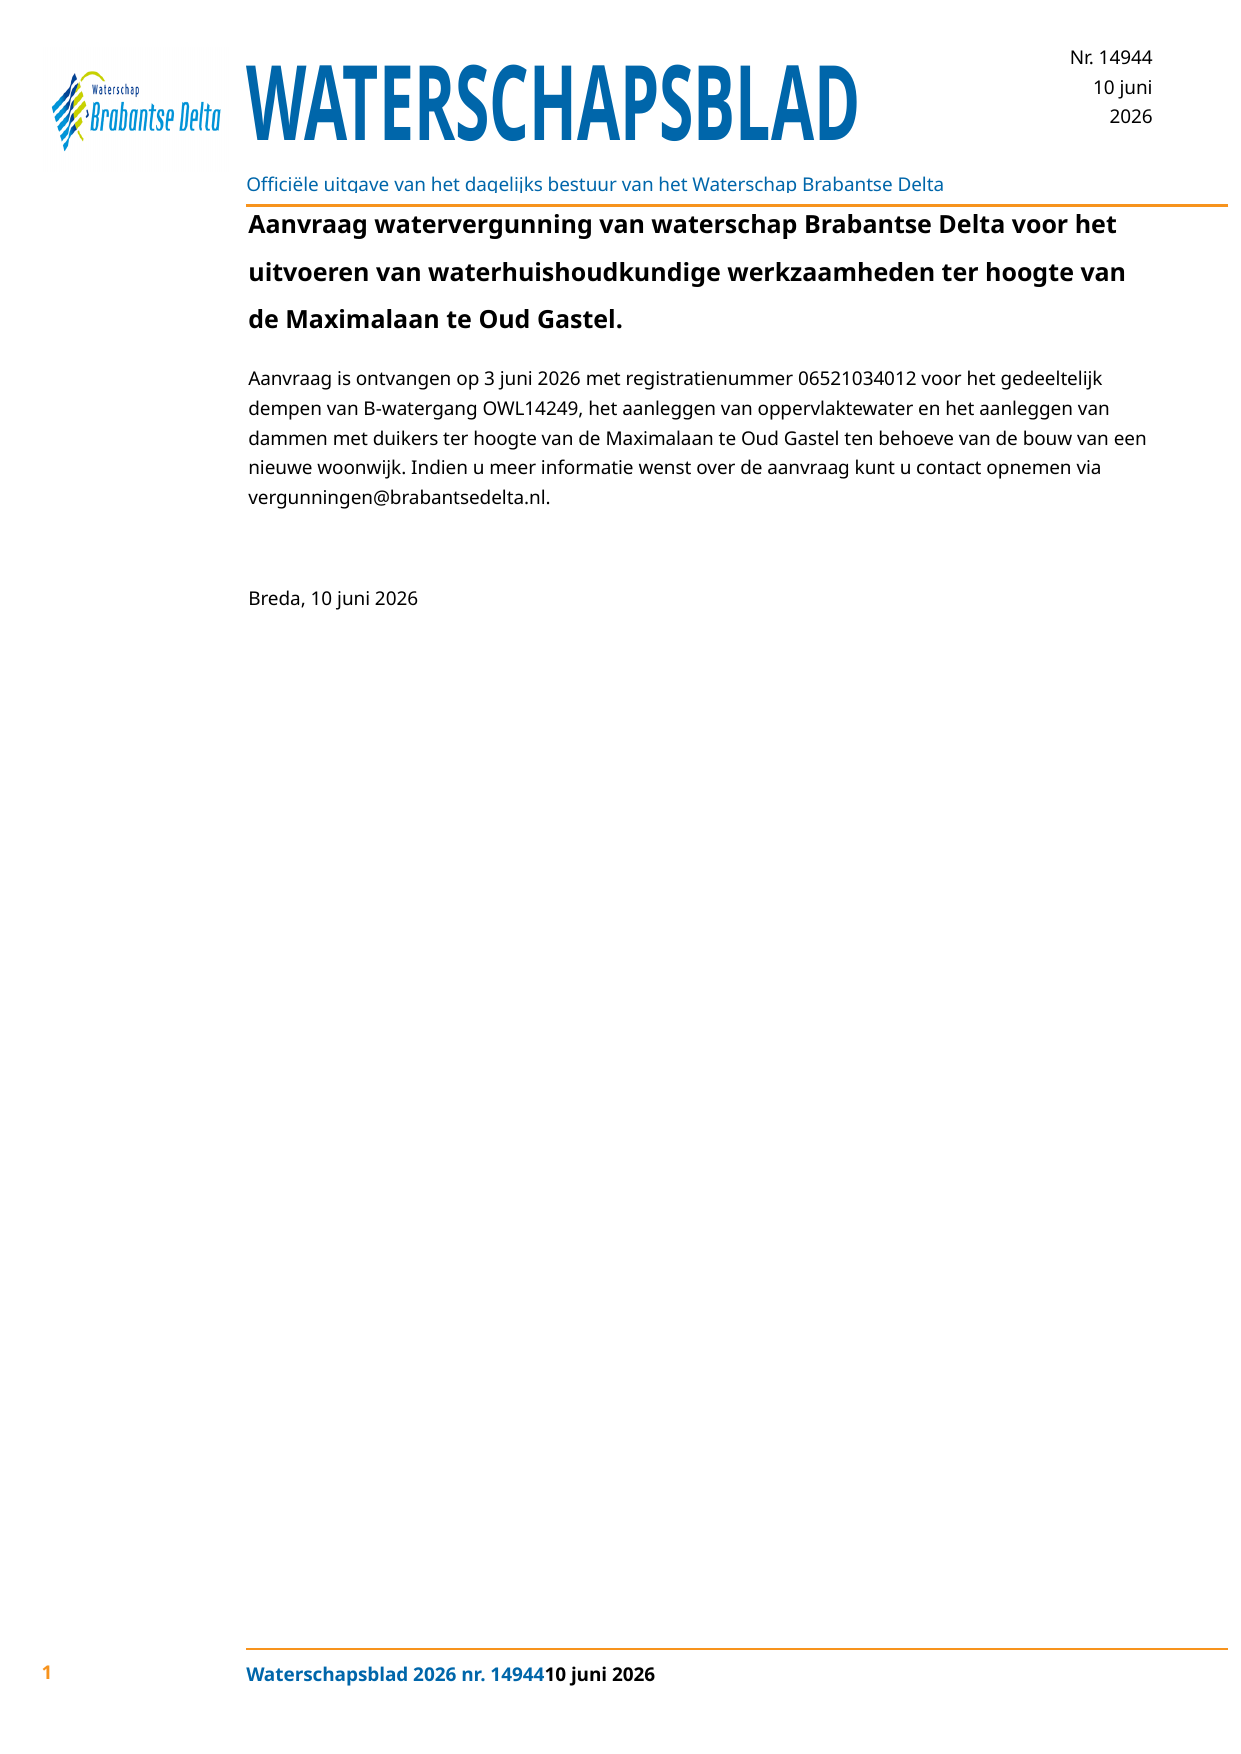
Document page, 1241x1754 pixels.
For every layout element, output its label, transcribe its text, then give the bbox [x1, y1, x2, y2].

text Aanvraag is ontvangen op 3 juni 2026 met registratienummer 06521034012 voor het gedeeltelijk dempen van B-watergang OWL14249, het aanleggen van oppervlaktewater en het aanleggen van dammen met duikers ter hoogte van de Maximalaan te Oud Gastel ten behoeve van de bouw van een nieuwe woonwijk. Indien u meer informatie wenst over de aanvraag kunt u contact opnemen via vergunningen@brabantsedelta.nl. [248, 366, 1152, 509]
text Aanvraag watervergunning van waterschap Brabantse Delta voor het uitvoeren van waterhuishoudkundige werkzaamheden ter hoogte van de Maximalaan te Oud Gastel. [248, 207, 1152, 336]
text Breda, 10 juni 2026 [248, 585, 1152, 610]
picture [41, 47, 231, 172]
